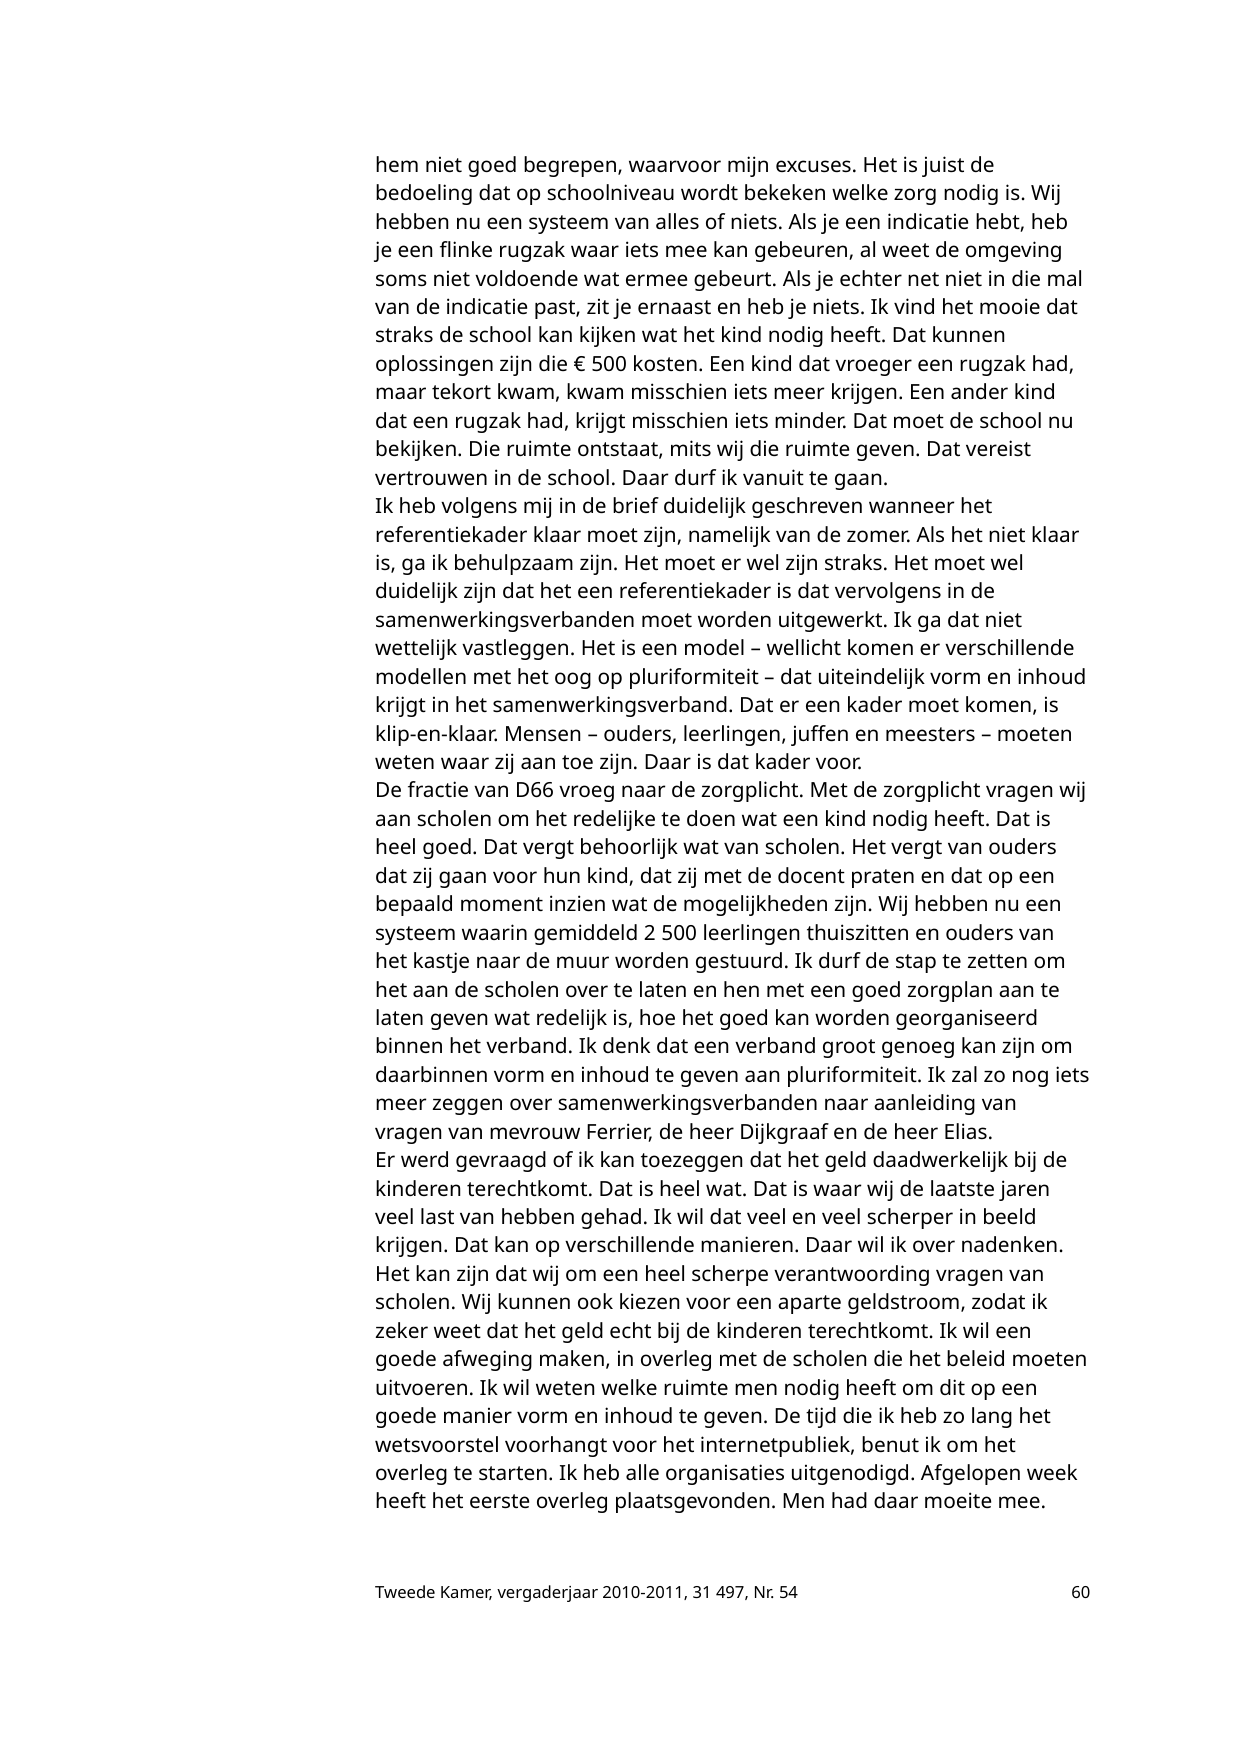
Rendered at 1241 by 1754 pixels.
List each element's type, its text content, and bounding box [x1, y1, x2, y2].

text Er werd gevraagd of ik kan toezeggen dat het geld daadwerkelijk bij de kinderen terechtkomt. Dat is heel wat. Dat is waar wij de laatste jaren veel last van hebben gehad. Ik wil dat veel en veel scherper in beeld krijgen. Dat kan op verschillende manieren. Daar wil ik over nadenken. Het kan zijn dat wij om een heel scherpe verantwoording vragen van scholen. Wij kunnen ook kiezen voor een aparte geldstroom, zodat ik zeker weet dat het geld echt bij de kinderen terechtkomt. Ik wil een goede afweging maken, in overleg met de scholen die het beleid moeten uitvoeren. Ik wil weten welke ruimte men nodig heeft om dit op een goede manier vorm en inhoud te geven. De tijd die ik heb zo lang het wetsvoorstel voorhangt voor het internetpubliek, benut ik om het overleg te starten. Ik heb alle organisaties uitgenodigd. Afgelopen week heeft het eerste overleg plaatsgevonden. Men had daar moeite mee. [375, 1145, 1090, 1515]
text hem niet goed begrepen, waarvoor mijn excuses. Het is juist de bedoeling dat op schoolniveau wordt bekeken welke zorg nodig is. Wij hebben nu een systeem van alles of niets. Als je een indicatie hebt, heb je een flinke rugzak waar iets mee kan gebeuren, al weet de omgeving soms niet voldoende wat ermee gebeurt. Als je echter net niet in die mal van de indicatie past, zit je ernaast en heb je niets. Ik vind het mooie dat straks de school kan kijken wat het kind nodig heeft. Dat kunnen oplossingen zijn die € 500 kosten. Een kind dat vroeger een rugzak had, maar tekort kwam, kwam misschien iets meer krijgen. Een ander kind dat een rugzak had, krijgt misschien iets minder. Dat moet de school nu bekijken. Die ruimte ontstaat, mits wij die ruimte geven. Dat vereist vertrouwen in de school. Daar durf ik vanuit te gaan. [375, 150, 1090, 491]
text De fractie van D66 vroeg naar de zorgplicht. Met de zorgplicht vragen wij aan scholen om het redelijke te doen wat een kind nodig heeft. Dat is heel goed. Dat vergt behoorlijk wat van scholen. Het vergt van ouders dat zij gaan voor hun kind, dat zij met de docent praten en dat op een bepaald moment inzien wat de mogelijkheden zijn. Wij hebben nu een systeem waarin gemiddeld 2 500 leerlingen thuiszitten en ouders van het kastje naar de muur worden gestuurd. Ik durf de stap te zetten om het aan de scholen over te laten en hen met een goed zorgplan aan te laten geven wat redelijk is, hoe het goed kan worden georganiseerd binnen het verband. Ik denk dat een verband groot genoeg kan zijn om daarbinnen vorm en inhoud te geven aan pluriformiteit. Ik zal zo nog iets meer zeggen over samenwerkingsverbanden naar aanleiding van vragen van mevrouw Ferrier, de heer Dijkgraaf en de heer Elias. [375, 776, 1090, 1145]
text Ik heb volgens mij in de brief duidelijk geschreven wanneer het referentiekader klaar moet zijn, namelijk van de zomer. Als het niet klaar is, ga ik behulpzaam zijn. Het moet er wel zijn straks. Het moet wel duidelijk zijn dat het een referentiekader is dat vervolgens in de samenwerkingsverbanden moet worden uitgewerkt. Ik ga dat niet wettelijk vastleggen. Het is een model – wellicht komen er verschillende modellen met het oog op pluriformiteit – dat uiteindelijk vorm en inhoud krijgt in het samenwerkingsverband. Dat er een kader moet komen, is klip-en-klaar. Mensen – ouders, leerlingen, juffen en meesters – moeten weten waar zij aan toe zijn. Daar is dat kader voor. [375, 491, 1090, 776]
